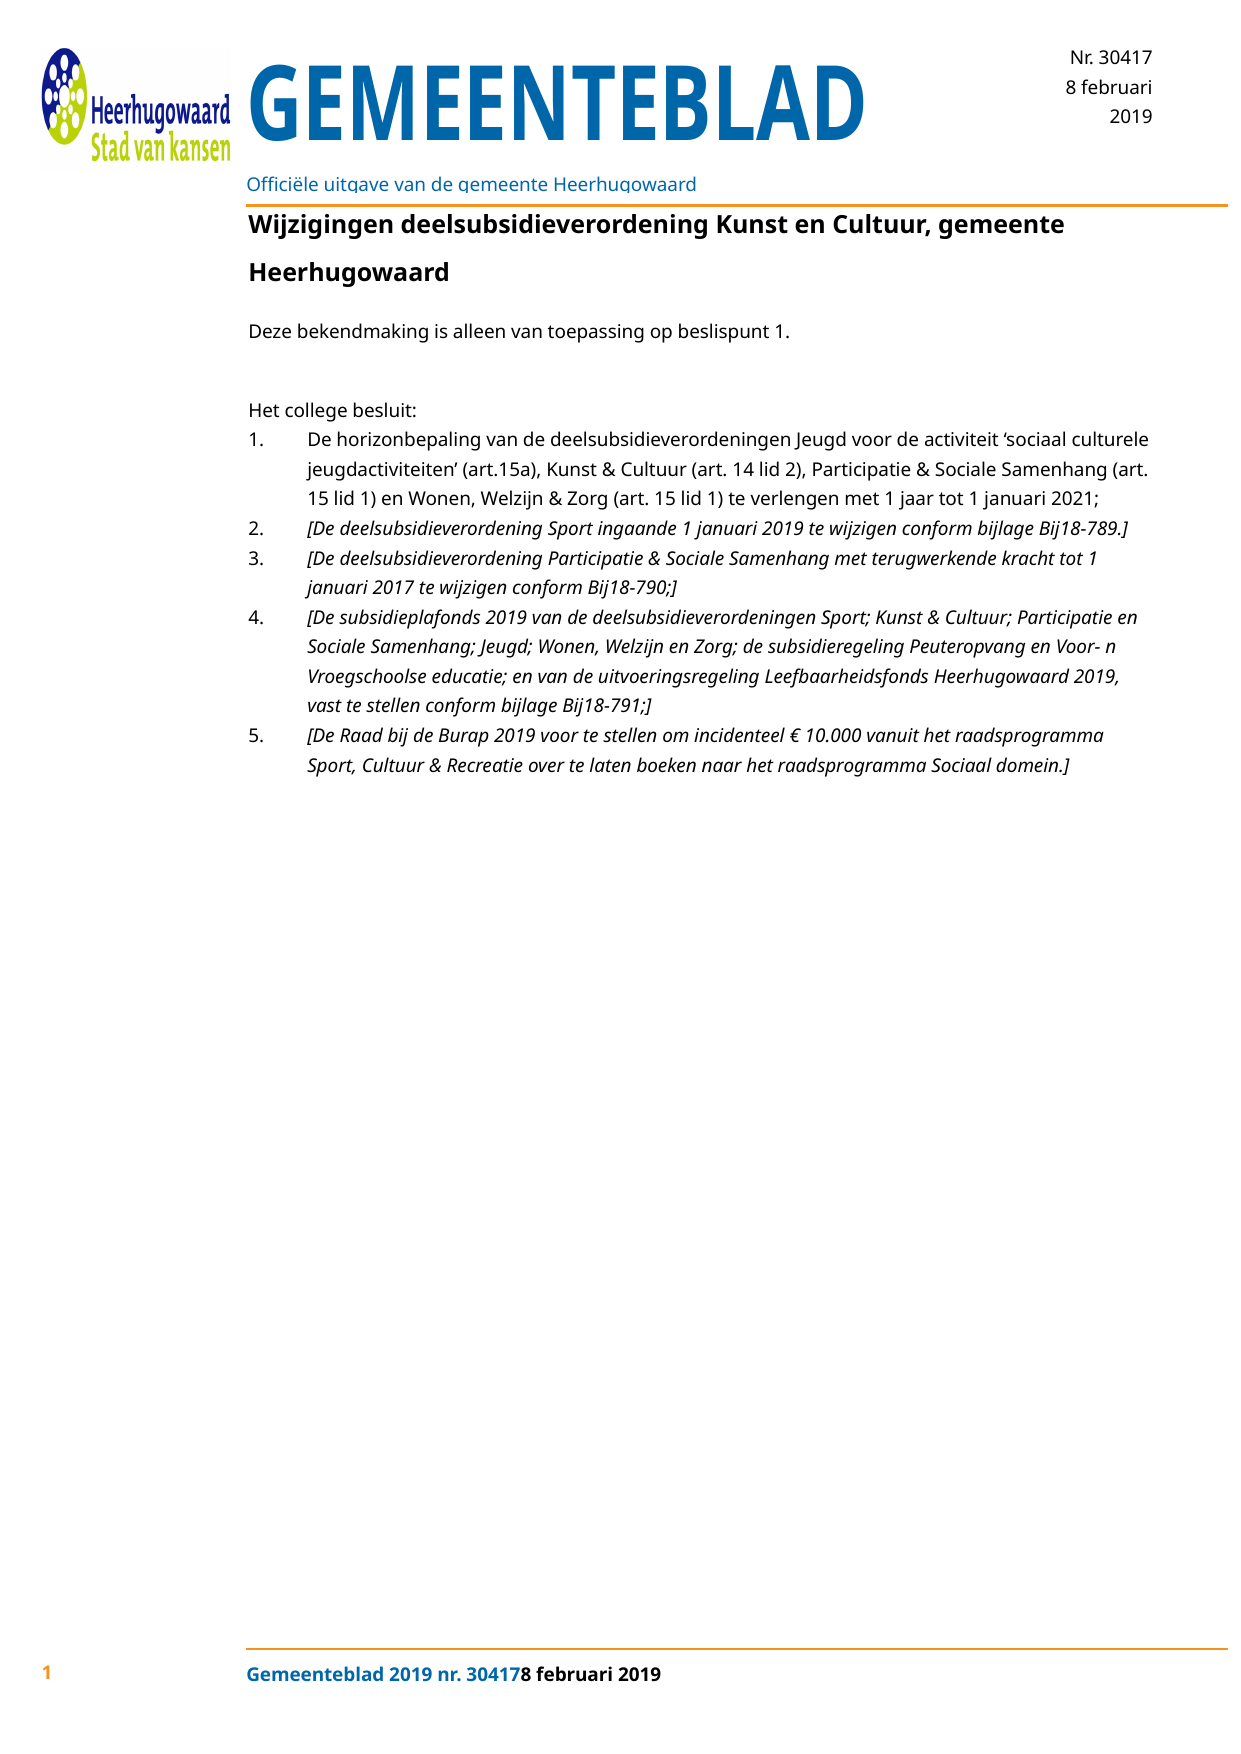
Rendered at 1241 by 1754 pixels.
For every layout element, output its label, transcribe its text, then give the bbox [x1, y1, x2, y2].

list [De deelsubsidieverordening Sport ingaande 1 januari 2019 te wijzigen conform bijlage Bij18-789.] [248, 515, 1152, 541]
picture [41, 47, 231, 172]
list De horizonbepaling van de deelsubsidieverordeningen Jeugd voor de activiteit ‘sociaal culturele jeugdactiviteiten’ (art.15a), Kunst & Cultuur (art. 14 lid 2), Participatie & Sociale Samenhang (art. 15 lid 1) en Wonen, Welzijn & Zorg (art. 15 lid 1) te verlengen met 1 jaar tot 1 januari 2021; [248, 426, 1152, 511]
list [De deelsubsidieverordening Participatie & Sociale Samenhang met terugwerkende kracht tot 1 januari 2017 te wijzigen conform Bij18-790;] [248, 545, 1152, 600]
list [De subsidieplafonds 2019 van de deelsubsidieverordeningen Sport; Kunst & Cultuur; Participatie en Sociale Samenhang; Jeugd; Wonen, Welzijn en Zorg; de subsidieregeling Peuteropvang en Voor- n Vroegschoolse educatie; en van de uitvoeringsregeling Leefbaarheidsfonds Heerhugowaard 2019, vast te stellen conform bijlage Bij18-791;] [248, 604, 1152, 718]
text Deze bekendmaking is alleen van toepassing op beslispunt 1. [248, 318, 1152, 344]
text Wijzigingen deelsubsidieverordening Kunst en Cultuur, gemeente Heerhugowaard [248, 207, 1152, 288]
text Het college besluit: [248, 397, 1152, 422]
list [De Raad bij de Burap 2019 voor te stellen om incidenteel € 10.000 vanuit het raadsprogramma Sport, Cultuur & Recreatie over te laten boeken naar het raadsprogramma Sociaal domein.] [248, 722, 1152, 777]
